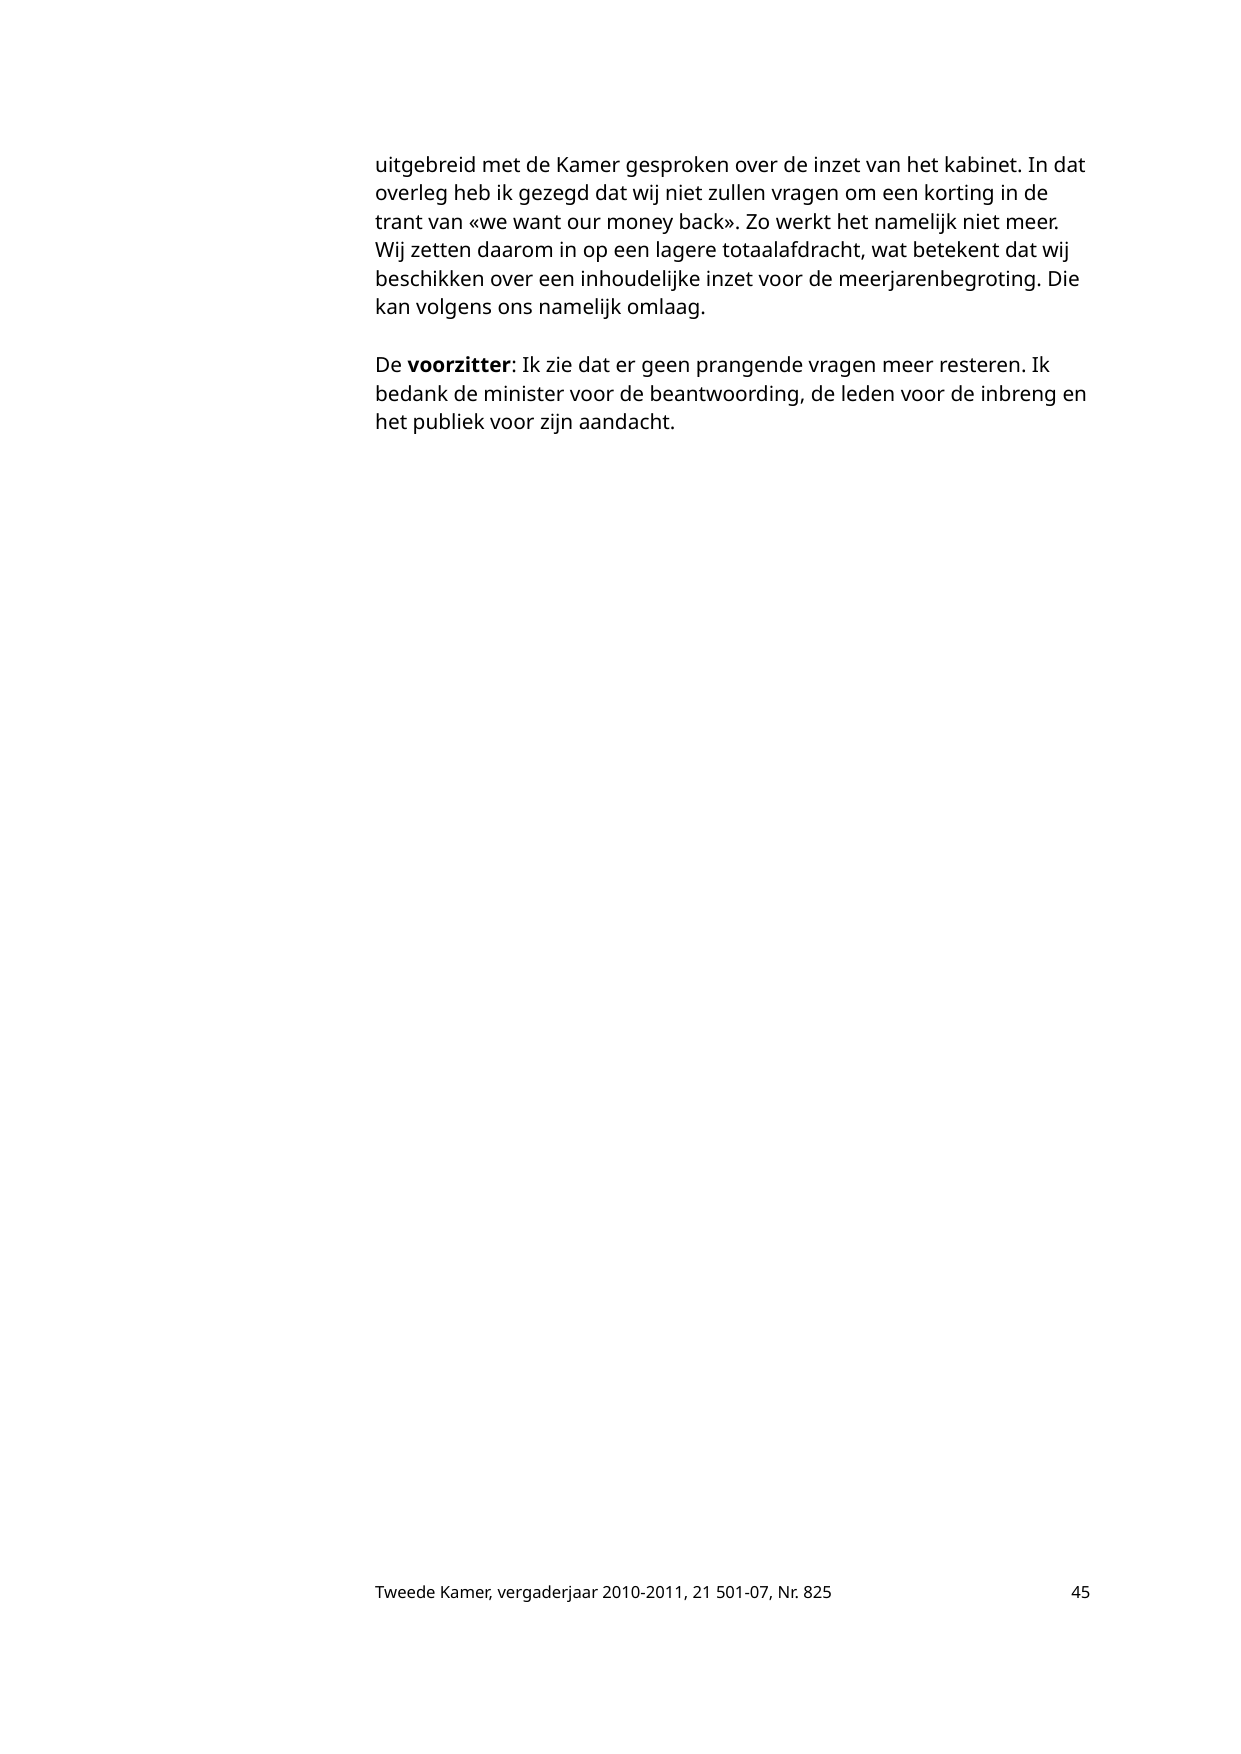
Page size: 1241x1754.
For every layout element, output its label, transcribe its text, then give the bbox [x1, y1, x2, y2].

text uitgebreid met de Kamer gesproken over de inzet van het kabinet. In dat overleg heb ik gezegd dat wij niet zullen vragen om een korting in de trant van «we want our money back». Zo werkt het namelijk niet meer. Wij zetten daarom in op een lagere totaalafdracht, wat betekent dat wij beschikken over een inhoudelijke inzet voor de meerjarenbegroting. Die kan volgens ons namelijk omlaag. [375, 150, 1090, 321]
text De voorzitter: Ik zie dat er geen prangende vragen meer resteren. Ik bedank de minister voor de beantwoording, de leden voor de inbreng en het publiek voor zijn aandacht. [375, 351, 1090, 436]
